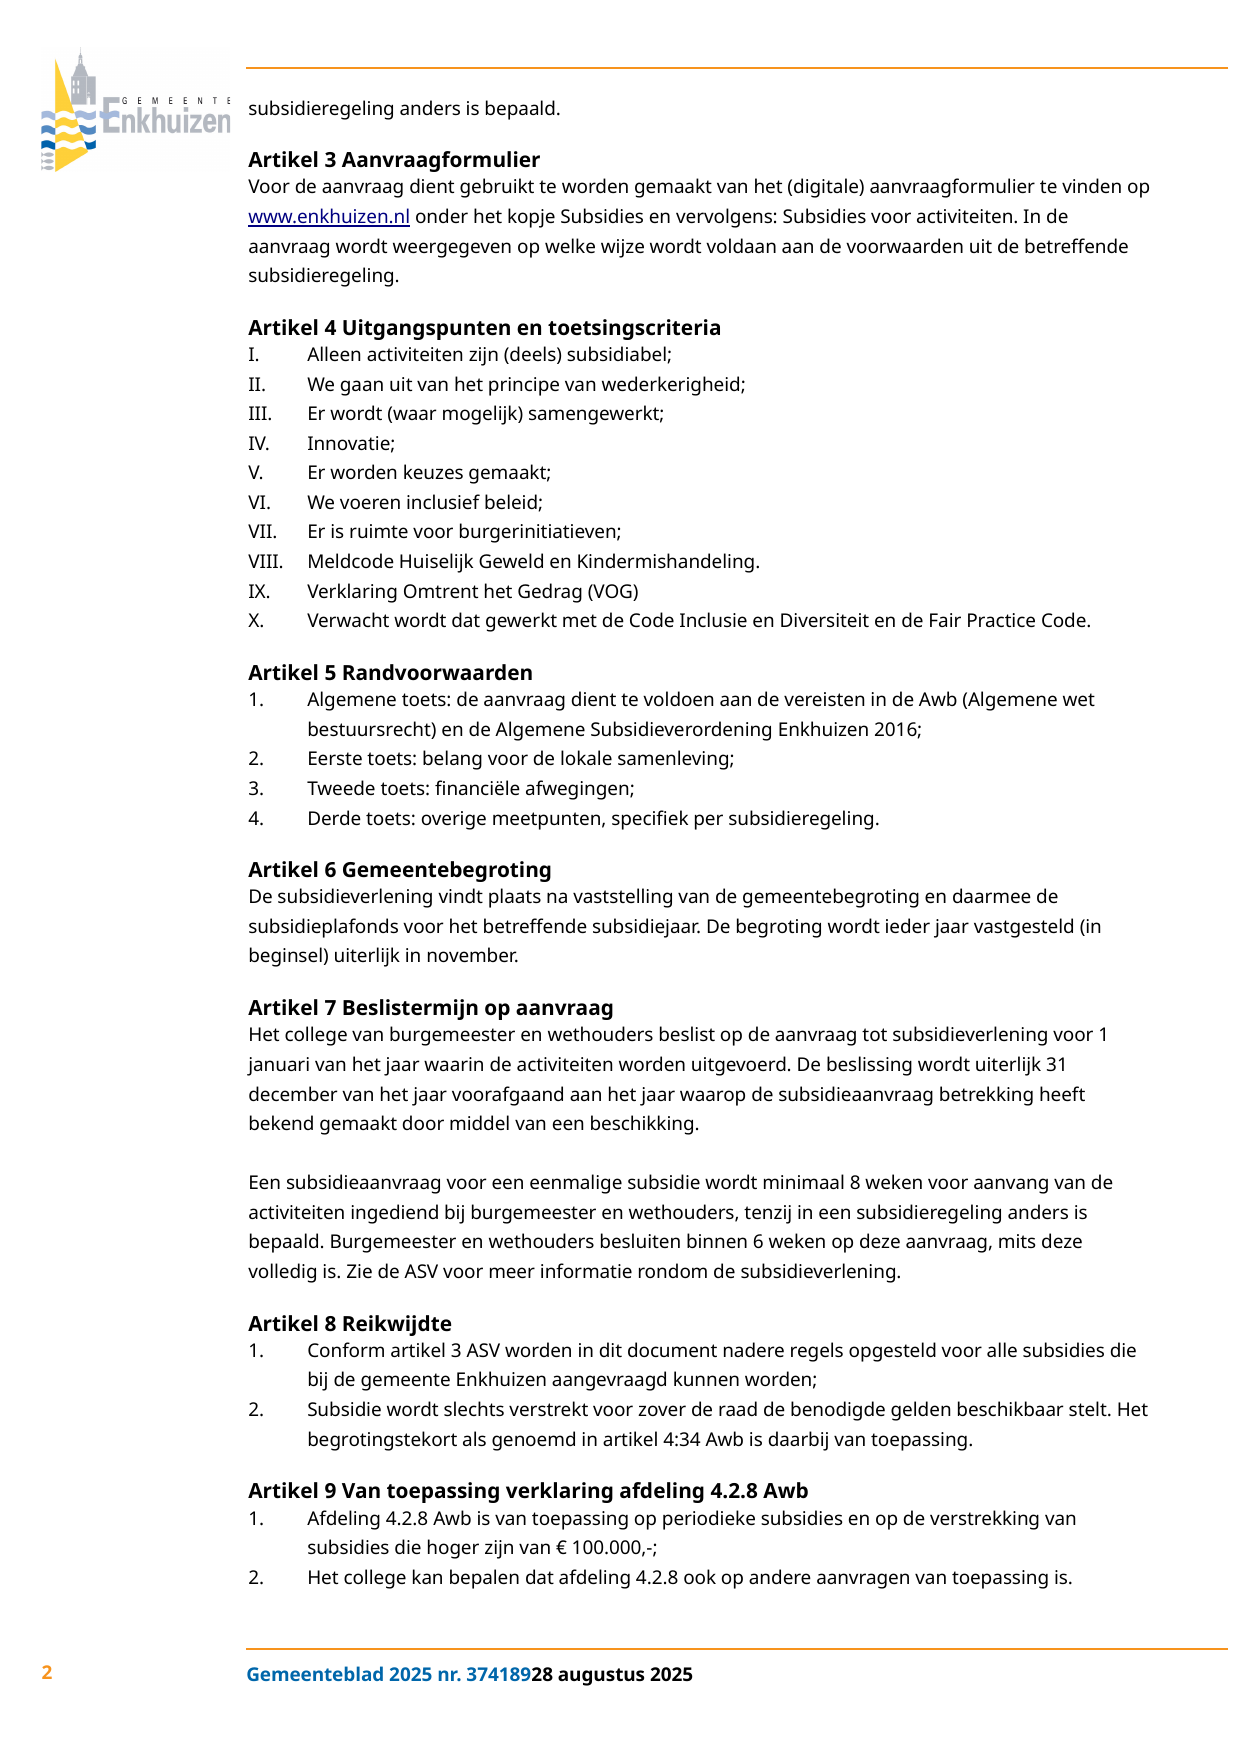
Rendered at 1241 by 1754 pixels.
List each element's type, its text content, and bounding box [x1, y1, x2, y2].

list Tweede toets: financiële afwegingen; [248, 775, 1152, 801]
list We voeren inclusief beleid; [248, 489, 1152, 515]
list Innovatie; [248, 430, 1152, 456]
list Derde toets: overige meetpunten, specifiek per subsidieregeling. [248, 805, 1152, 830]
list Verwacht wordt dat gewerkt met de Code Inclusie en Diversiteit en de Fair Practice Code. [248, 607, 1152, 633]
list Er wordt (waar mogelijk) samengewerkt; [248, 400, 1152, 426]
text Een subsidieaanvraag voor een eenmalige subsidie wordt minimaal 8 weken voor aanvang van de activiteiten ingediend bij burgemeester en wethouders, tenzij in een subsidieregeling anders is bepaald. Burgemeester en wethouders besluiten binnen 6 weken op deze aanvraag, mits deze volledig is. Zie de ASV voor meer informatie rondom de subsidieverlening. [248, 1169, 1152, 1284]
list Subsidie wordt slechts verstrekt voor zover de raad de benodigde gelden beschikbaar stelt. Het begrotingstekort als genoemd in artikel 4:34 Awb is daarbij van toepassing. [248, 1396, 1152, 1452]
text Voor de aanvraag dient gebruikt te worden gemaakt van het (digitale) aanvraagformulier te vinden op www.enkhuizen.nl onder het kopje Subsidies en vervolgens: Subsidies voor activiteiten. In de aanvraag wordt weergegeven op welke wijze wordt voldaan aan de voorwaarden uit de betreffende subsidieregeling. [248, 174, 1152, 288]
text Artikel 9 Van toepassing verklaring afdeling 4.2.8 Awb [248, 1476, 1152, 1505]
list Meldcode Huiselijk Geweld en Kindermishandeling. [248, 548, 1152, 574]
text subsidieregeling anders is bepaald. [248, 95, 1152, 121]
list Afdeling 4.2.8 Awb is van toepassing op periodieke subsidies en op de verstrekking van subsidies die hoger zijn van € 100.000,-; [248, 1505, 1152, 1560]
list We gaan uit van het principe van wederkerigheid; [248, 371, 1152, 397]
list Conform artikel 3 ASV worden in dit document nadere regels opgesteld voor alle subsidies die bij de gemeente Enkhuizen aangevraagd kunnen worden; [248, 1337, 1152, 1392]
picture [41, 47, 231, 172]
list Er worden keuzes gemaakt; [248, 459, 1152, 485]
text Artikel 4 Uitgangspunten en toetsingscriteria [248, 313, 1152, 341]
list Eerste toets: belang voor de lokale samenleving; [248, 746, 1152, 771]
list Er is ruimte voor burgerinitiatieven; [248, 519, 1152, 544]
text Artikel 6 Gemeentebegroting [248, 855, 1152, 883]
text Artikel 3 Aanvraagformulier [248, 145, 1152, 174]
text Artikel 5 Randvoorwaarden [248, 658, 1152, 686]
text De subsidieverlening vindt plaats na vaststelling van de gemeentebegroting en daarmee de subsidieplafonds voor het betreffende subsidiejaar. De begroting wordt ieder jaar vastgesteld (in beginsel) uiterlijk in november. [248, 883, 1152, 968]
text Artikel 7 Beslistermijn op aanvraag [248, 993, 1152, 1022]
list Verklaring Omtrent het Gedrag (VOG) [248, 578, 1152, 604]
list Het college kan bepalen dat afdeling 4.2.8 ook op andere aanvragen van toepassing is. [248, 1564, 1152, 1589]
text Het college van burgemeester en wethouders beslist op de aanvraag tot subsidieverlening voor 1 januari van het jaar waarin de activiteiten worden uitgevoerd. De beslissing wordt uiterlijk 31 december van het jaar voorafgaand aan het jaar waarop de subsidieaanvraag betrekking heeft bekend gemaakt door middel van een beschikking. [248, 1022, 1152, 1136]
list Alleen activiteiten zijn (deels) subsidiabel; [248, 341, 1152, 367]
text Artikel 8 Reikwijdte [248, 1309, 1152, 1337]
list Algemene toets: de aanvraag dient te voldoen aan de vereisten in de Awb (Algemene wet bestuursrecht) en de Algemene Subsidieverordening Enkhuizen 2016; [248, 686, 1152, 742]
